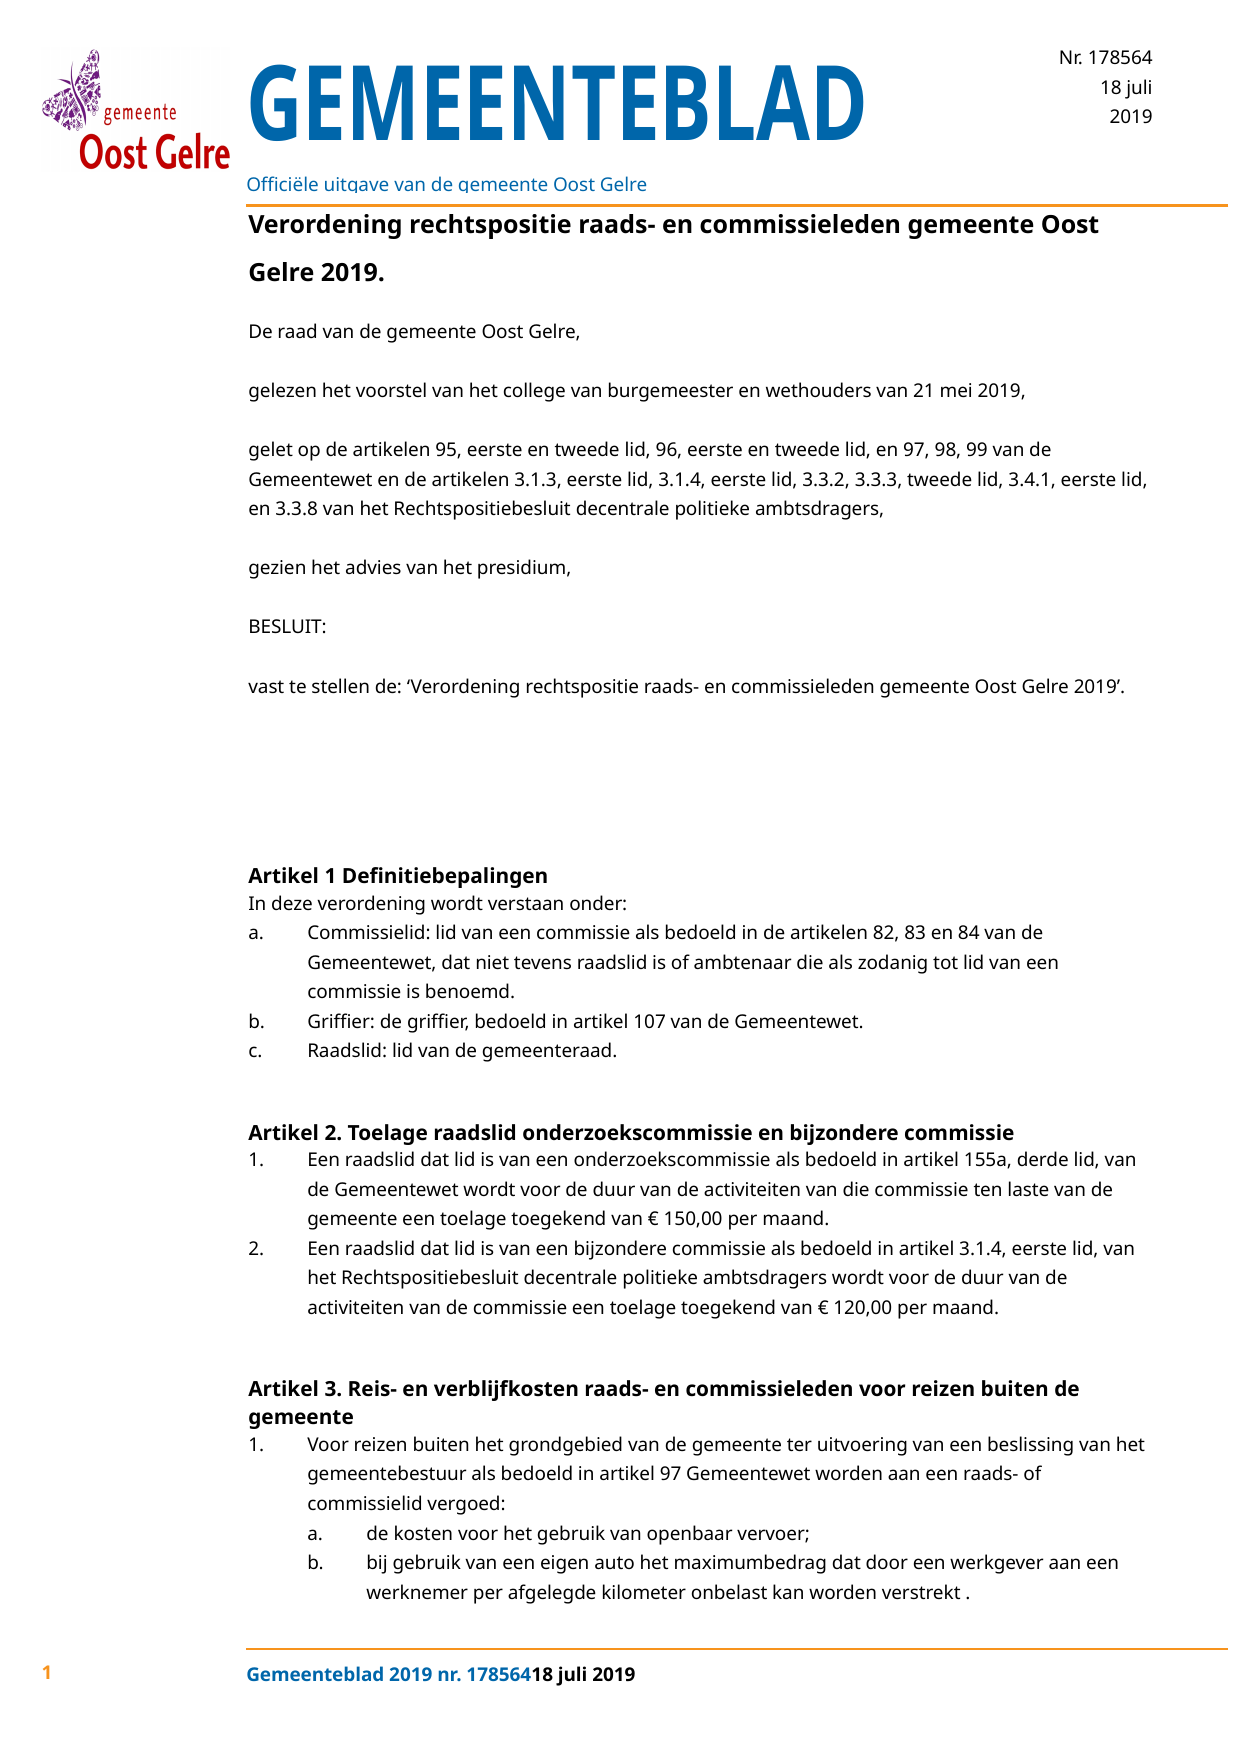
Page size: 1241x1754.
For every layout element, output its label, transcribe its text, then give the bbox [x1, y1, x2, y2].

text Artikel 3. Reis- en verblijfkosten raads- en commissieleden voor reizen buiten de gemeente [248, 1374, 1152, 1431]
text Artikel 1 Definitiebepalingen [248, 861, 1152, 890]
text Artikel 2. Toelage raadslid onderzoekscommissie en bijzondere commissie [248, 1118, 1152, 1146]
text Verordening rechtspositie raads- en commissieleden gemeente Oost Gelre 2019. [248, 207, 1152, 288]
picture [41, 47, 231, 172]
text gezien het advies van het presidium, [248, 554, 1152, 580]
text gelet op de artikelen 95, eerste en tweede lid, 96, eerste en tweede lid, en 97, 98, 99 van de Gemeentewet en de artikelen 3.1.3, eerste lid, 3.1.4, eerste lid, 3.3.2, 3.3.3, tweede lid, 3.4.1, eerste lid, en 3.3.8 van het Rechtspositiebesluit decentrale politieke ambtsdragers, [248, 436, 1152, 521]
text De raad van de gemeente Oost Gelre, [248, 318, 1152, 344]
list bij gebruik van een eigen auto het maximumbedrag dat door een werkgever aan een werknemer per afgelegde kilometer onbelast kan worden verstrekt . [307, 1549, 1152, 1604]
list Een raadslid dat lid is van een bijzondere commissie als bedoeld in artikel 3.1.4, eerste lid, van het Rechtspositiebesluit decentrale politieke ambtsdragers wordt voor de duur van de activiteiten van de commissie een toelage toegekend van € 120,00 per maand. [248, 1235, 1152, 1320]
text vast te stellen de: ‘Verordening rechtspositie raads- en commissieleden gemeente Oost Gelre 2019’. [248, 673, 1152, 699]
list Griffier: de griffier, bedoeld in artikel 107 van de Gemeentewet. [248, 1008, 1152, 1034]
list Raadslid: lid van de gemeenteraad. [248, 1038, 1152, 1063]
text gelezen het voorstel van het college van burgemeester en wethouders van 21 mei 2019, [248, 377, 1152, 403]
text In deze verordening wordt verstaan onder: [248, 890, 1152, 916]
list Commissielid: lid van een commissie als bedoeld in de artikelen 82, 83 en 84 van de Gemeentewet, dat niet tevens raadslid is of ambtenaar die als zodanig tot lid van een commissie is benoemd. [248, 919, 1152, 1004]
text BESLUIT: [248, 614, 1152, 639]
list Een raadslid dat lid is van een onderzoekscommissie als bedoeld in artikel 155a, derde lid, van de Gemeentewet wordt voor de duur van de activiteiten van die commissie ten laste van de gemeente een toelage toegekend van € 150,00 per maand. [248, 1146, 1152, 1231]
list Voor reizen buiten het grondgebied van de gemeente ter uitvoering van een beslissing van het gemeentebestuur als bedoeld in artikel 97 Gemeentewet worden aan een raads- of commissielid vergoed: [248, 1431, 1152, 1516]
list de kosten voor het gebruik van openbaar vervoer; [307, 1520, 1152, 1545]
